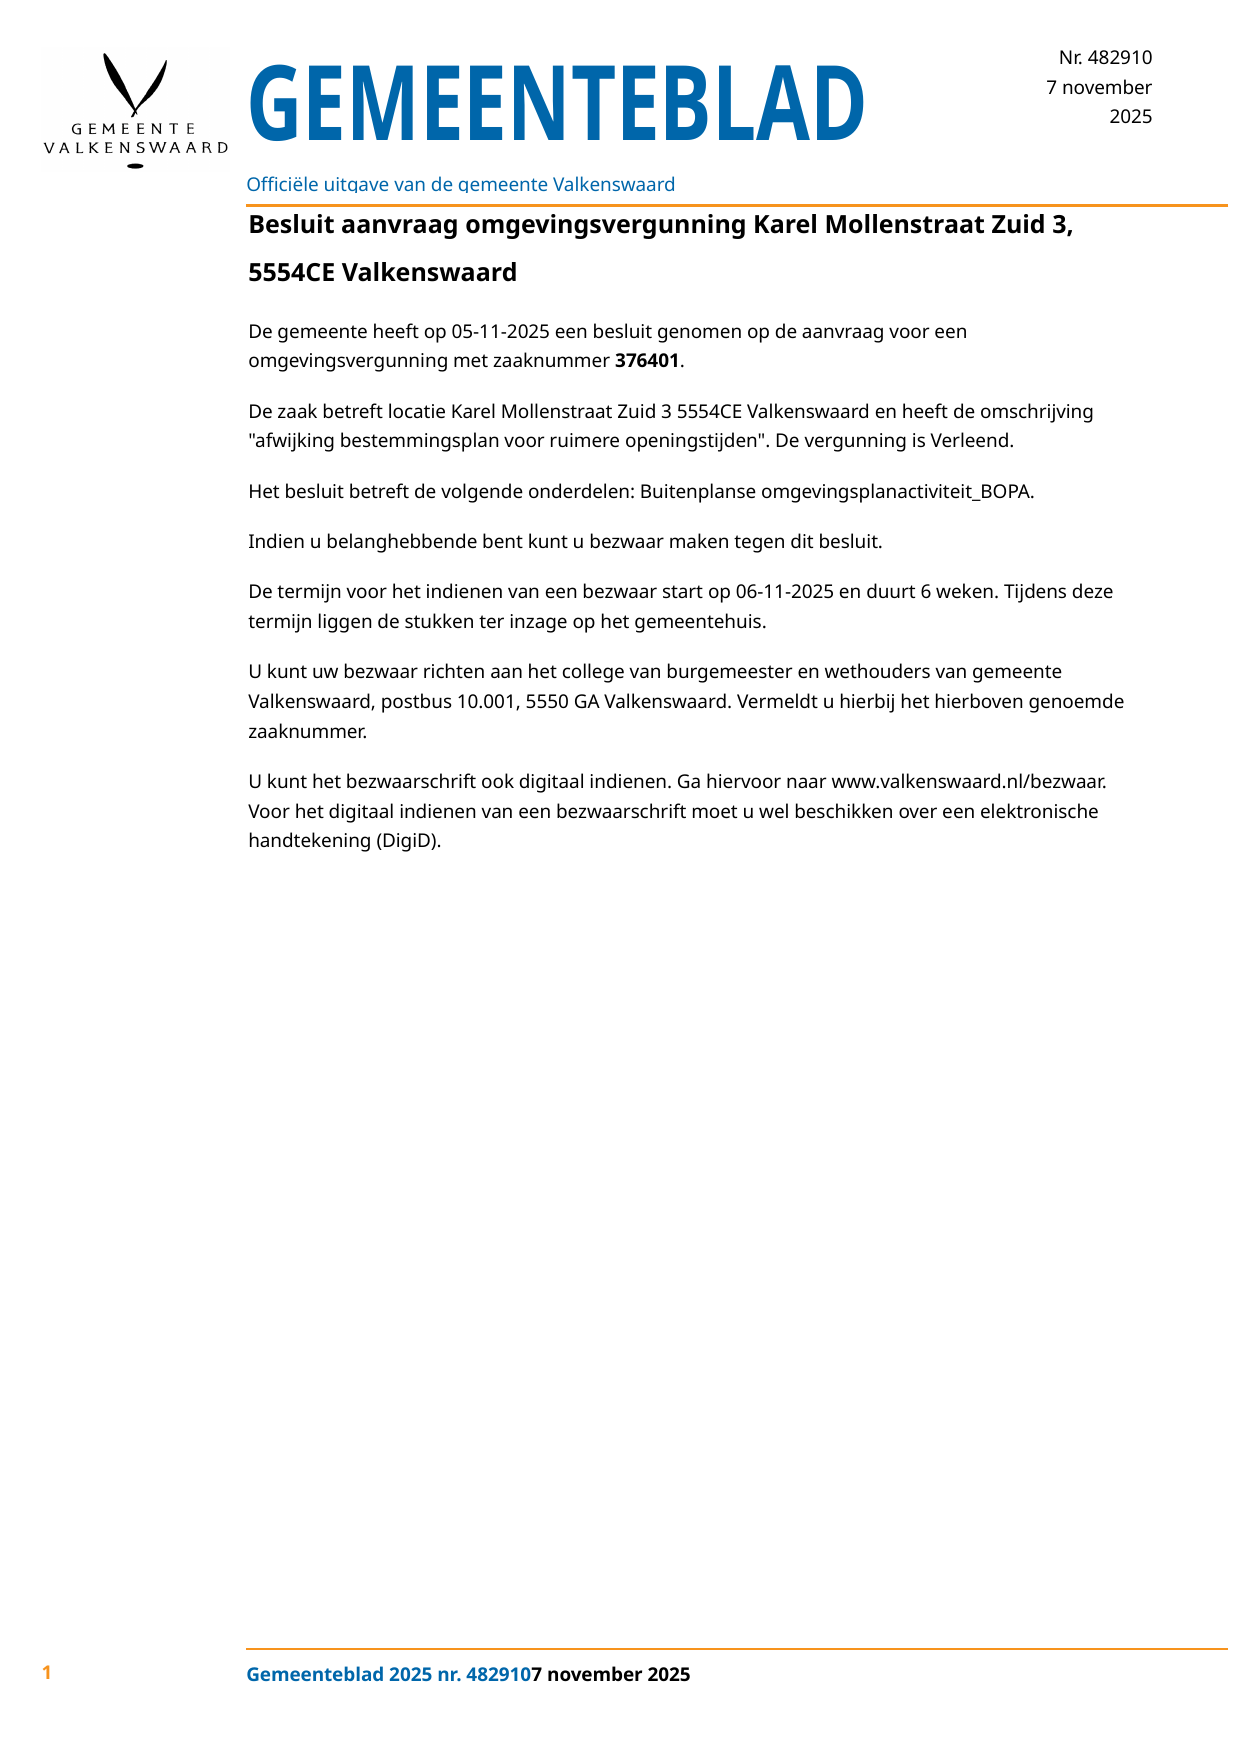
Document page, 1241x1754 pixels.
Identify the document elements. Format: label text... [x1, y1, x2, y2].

text Het besluit betreft de volgende onderdelen: Buitenplanse omgevingsplanactiviteit_BOPA. [248, 478, 1152, 504]
picture [41, 47, 231, 172]
text Indien u belanghebbende bent kunt u bezwaar maken tegen dit besluit. [248, 528, 1152, 554]
text U kunt het bezwaarschrift ook digitaal indienen. Ga hiervoor naar www.valkenswaard.nl/bezwaar. Voor het digitaal indienen van een bezwaarschrift moet u wel beschikken over een elektronische handtekening (DigiD). [248, 768, 1152, 853]
text De gemeente heeft op 05-11-2025 een besluit genomen op de aanvraag voor een omgevingsvergunning met zaaknummer 376401. [248, 318, 1152, 373]
text De zaak betreft locatie Karel Mollenstraat Zuid 3 5554CE Valkenswaard en heeft de omschrijving "afwijking bestemmingsplan voor ruimere openingstijden". De vergunning is Verleend. [248, 398, 1152, 453]
text U kunt uw bezwaar richten aan het college van burgemeester en wethouders van gemeente Valkenswaard, postbus 10.001, 5550 GA Valkenswaard. Vermeldt u hierbij het hierboven genoemde zaaknummer. [248, 659, 1152, 744]
text De termijn voor het indienen van een bezwaar start op 06-11-2025 en duurt 6 weken. Tijdens deze termijn liggen de stukken ter inzage op het gemeentehuis. [248, 579, 1152, 634]
text Besluit aanvraag omgevingsvergunning Karel Mollenstraat Zuid 3, 5554CE Valkenswaard [248, 207, 1152, 288]
